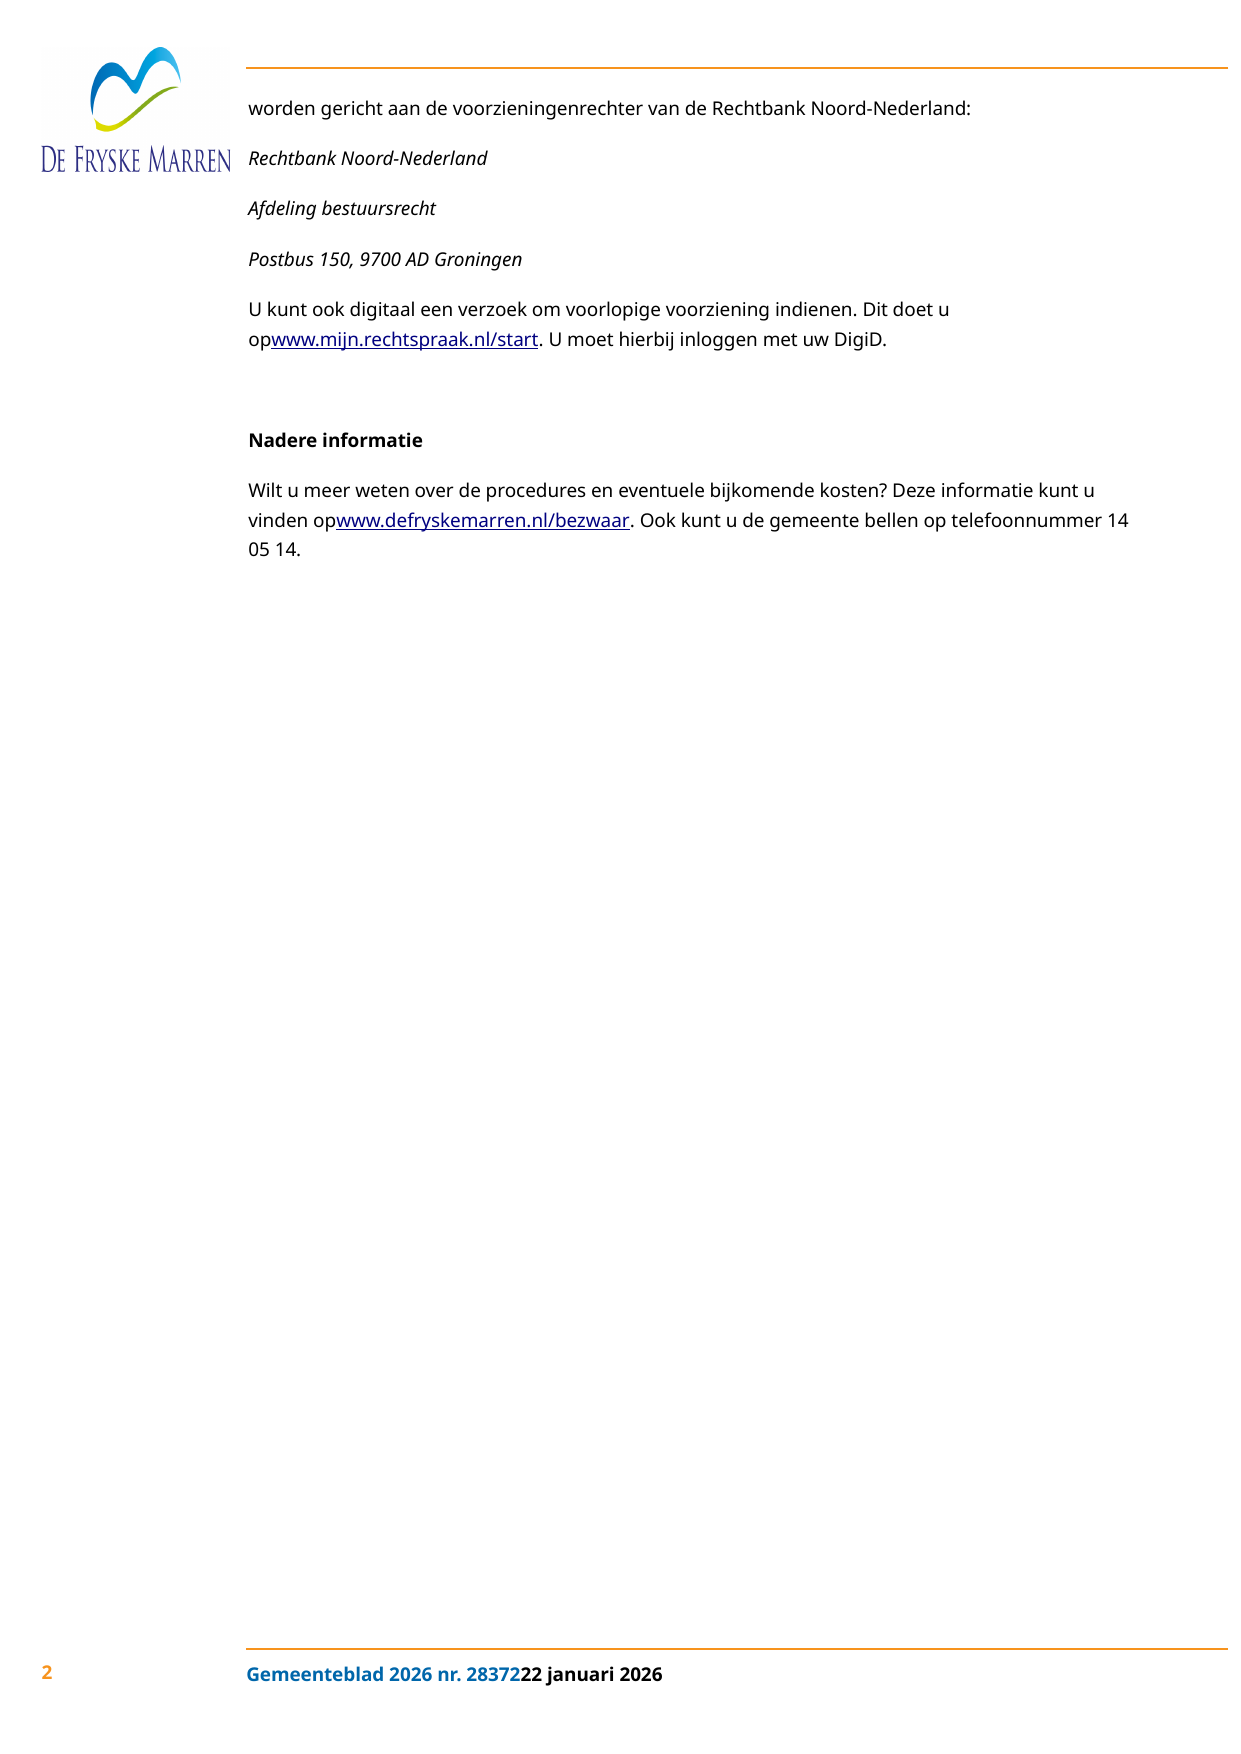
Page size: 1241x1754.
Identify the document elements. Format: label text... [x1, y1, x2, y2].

text Postbus 150, 9700 AD Groningen [248, 246, 1152, 272]
picture [41, 47, 231, 172]
text U kunt ook digitaal een verzoek om voorlopige voorziening indienen. Dit doet u opwww.mijn.rechtspraak.nl/start. U moet hierbij inloggen met uw DigiD. [248, 296, 1152, 352]
text Rechtbank Noord-Nederland [248, 145, 1152, 171]
text worden gericht aan de voorzieningenrechter van de Rechtbank Noord-Nederland: [248, 95, 1152, 121]
text Nadere informatie [248, 427, 1152, 453]
text Wilt u meer weten over de procedures en eventuele bijkomende kosten? Deze informatie kunt u vinden opwww.defryskemarren.nl/bezwaar. Ook kunt u de gemeente bellen op telefoonnummer 14 05 14. [248, 477, 1152, 562]
text Afdeling bestuursrecht [248, 196, 1152, 221]
